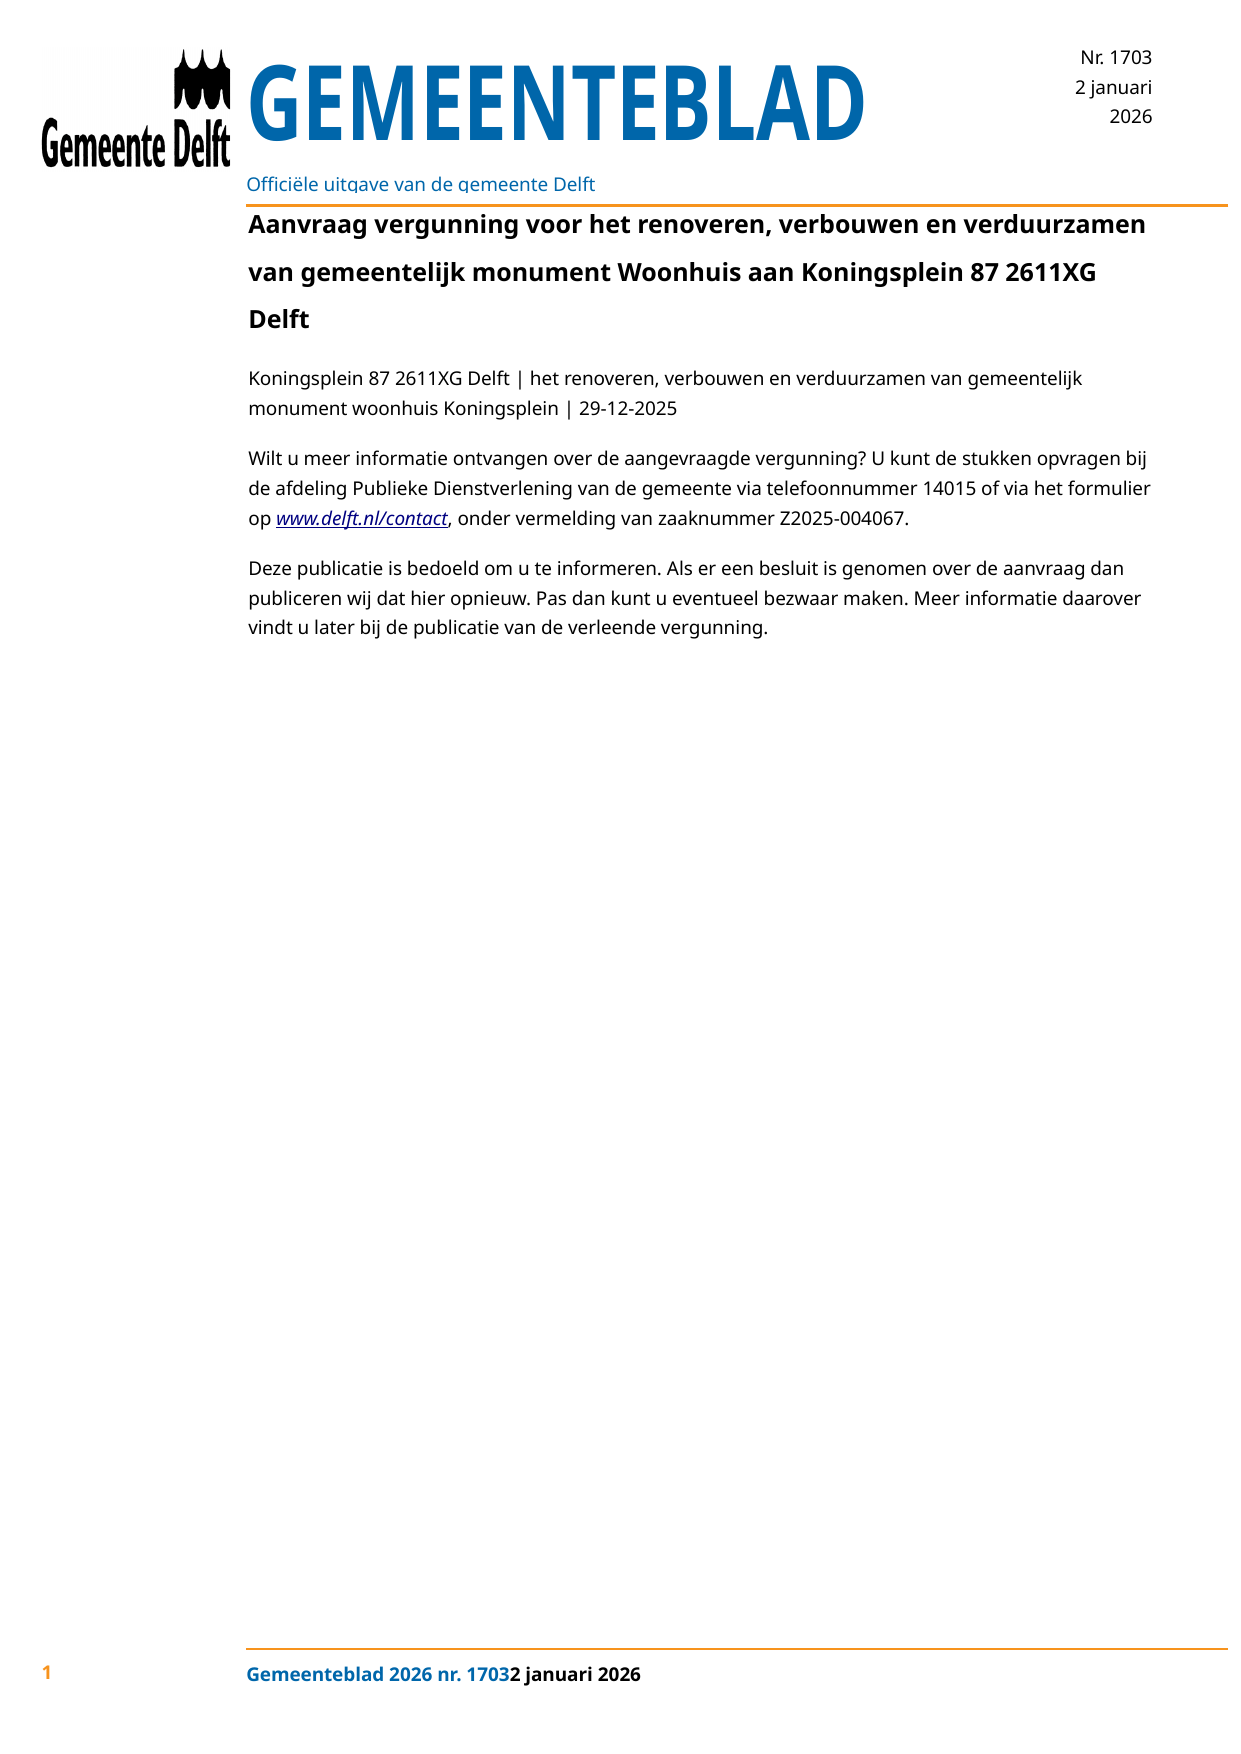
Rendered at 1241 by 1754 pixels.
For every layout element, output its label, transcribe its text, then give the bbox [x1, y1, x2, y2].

text Aanvraag vergunning voor het renoveren, verbouwen en verduurzamen van gemeentelijk monument Woonhuis aan Koningsplein 87 2611XG Delft [248, 207, 1152, 336]
text Koningsplein 87 2611XG Delft | het renoveren, verbouwen en verduurzamen van gemeentelijk monument woonhuis Koningsplein | 29-12-2025 [248, 366, 1152, 421]
picture [41, 47, 231, 172]
text Deze publicatie is bedoeld om u te informeren. Als er een besluit is genomen over de aanvraag dan publiceren wij dat hier opnieuw. Pas dan kunt u eventueel bezwaar maken. Meer informatie daarover vindt u later bij de publicatie van de verleende vergunning. [248, 555, 1152, 640]
text Wilt u meer informatie ontvangen over de aangevraagde vergunning? U kunt de stukken opvragen bij de afdeling Publieke Dienstverlening van de gemeente via telefoonnummer 14015 of via het formulier op www.delft.nl/contact, onder vermelding van zaaknummer Z2025-004067. [248, 446, 1152, 530]
